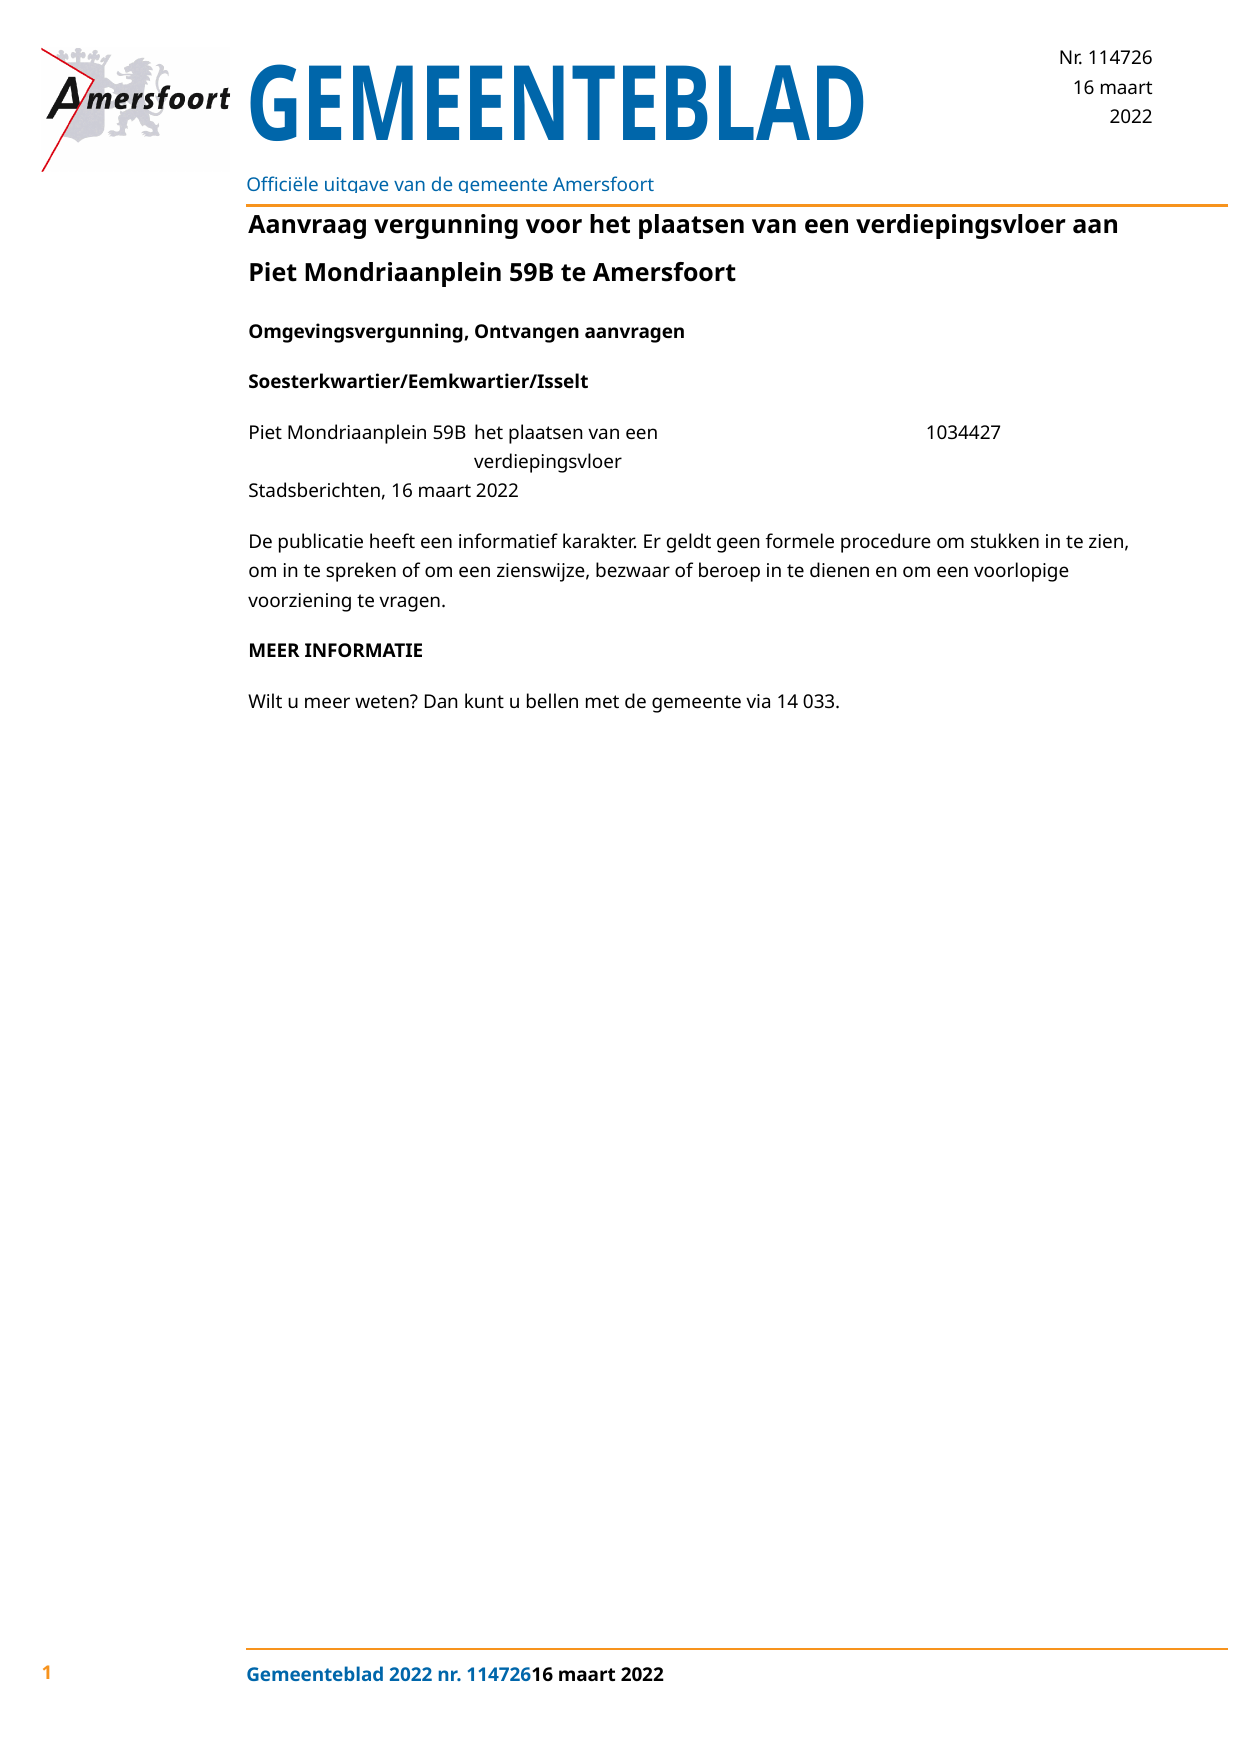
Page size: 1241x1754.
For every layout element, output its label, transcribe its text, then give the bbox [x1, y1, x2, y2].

text Wilt u meer weten? Dan kunt u bellen met de gemeente via 14 033. [248, 688, 1152, 713]
table_header [700, 419, 926, 474]
picture [41, 47, 231, 172]
table_header 1034427 [926, 419, 1152, 474]
text Aanvraag vergunning voor het plaatsen van een verdiepingsvloer aan Piet Mondriaanplein 59B te Amersfoort [248, 207, 1152, 288]
table_header het plaatsen van een verdiepingsvloer [474, 419, 700, 474]
text De publicatie heeft een informatief karakter. Er geldt geen formele procedure om stukken in te zien, om in te spreken of om een zienswijze, bezwaar of beroep in te dienen en om een voorlopige voorziening te vragen. [248, 528, 1152, 613]
table_header Piet Mondriaanplein 59B [248, 419, 474, 474]
text Stadsberichten, 16 maart 2022 [248, 477, 1152, 503]
text Omgevingsvergunning, Ontvangen aanvragen [248, 318, 1152, 344]
text Soesterkwartier/Eemkwartier/Isselt [248, 368, 1152, 394]
text MEER INFORMATIE [248, 637, 1152, 663]
